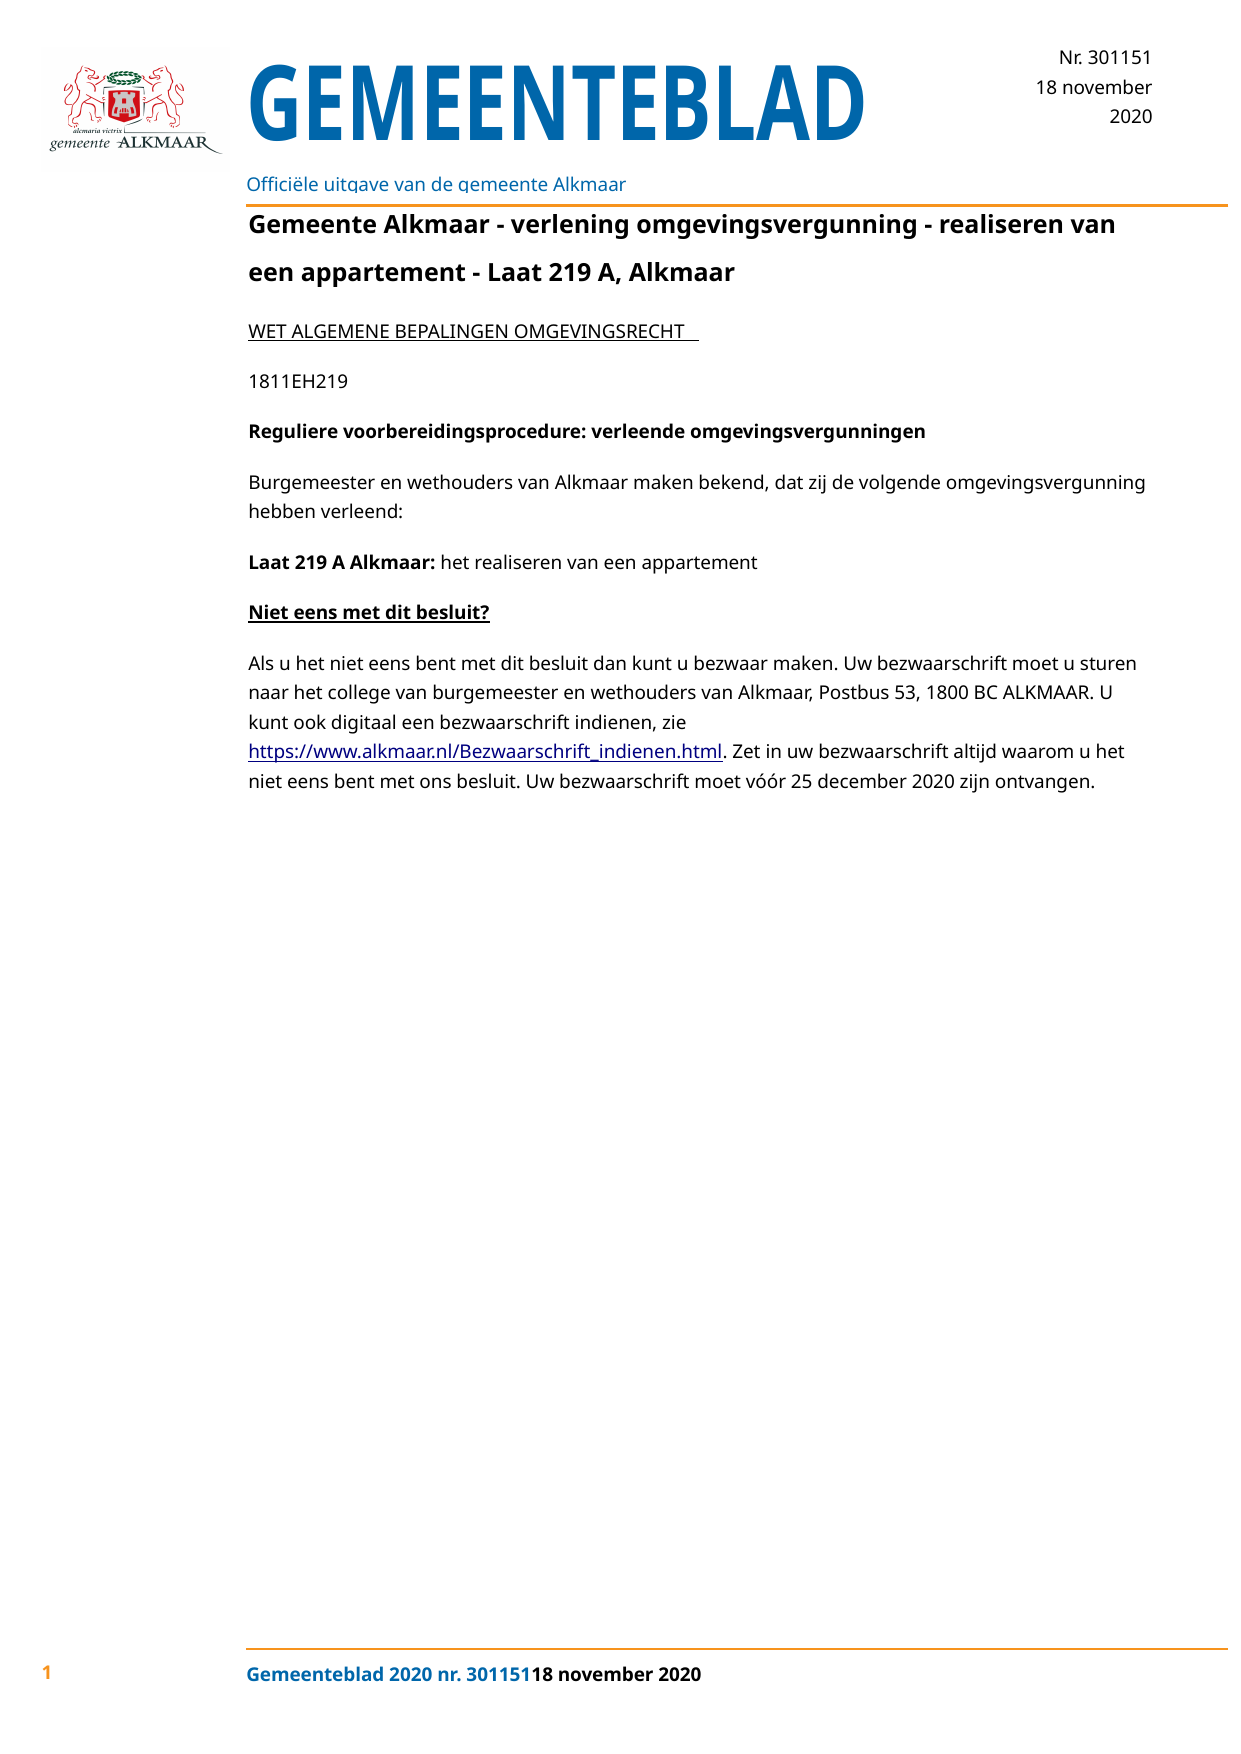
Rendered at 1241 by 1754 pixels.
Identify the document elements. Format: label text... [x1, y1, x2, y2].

text Gemeente Alkmaar - verlening omgevingsvergunning - realiseren van een appartement - Laat 219 A, Alkmaar [248, 207, 1152, 288]
text Niet eens met dit besluit? [248, 599, 1152, 625]
text Als u het niet eens bent met dit besluit dan kunt u bezwaar maken. Uw bezwaarschrift moet u sturen naar het college van burgemeester en wethouders van Alkmaar, Postbus 53, 1800 BC ALKMAAR. U kunt ook digitaal een bezwaarschrift indienen, zie https://www.alkmaar.nl/Bezwaarschrift_indienen.html. Zet in uw bezwaarschrift altijd waarom u het niet eens bent met ons besluit. Uw bezwaarschrift moet vóór 25 december 2020 zijn ontvangen. [248, 650, 1152, 794]
text WET ALGEMENE BEPALINGEN OMGEVINGSRECHT [248, 318, 1152, 344]
text Burgemeester en wethouders van Alkmaar maken bekend, dat zij de volgende omgevingsvergunning hebben verleend: [248, 469, 1152, 524]
picture [41, 47, 231, 172]
text 1811EH219 [248, 368, 1152, 394]
text Laat 219 A Alkmaar: het realiseren van een appartement [248, 549, 1152, 575]
text Reguliere voorbereidingsprocedure: verleende omgevingsvergunningen [248, 419, 1152, 444]
